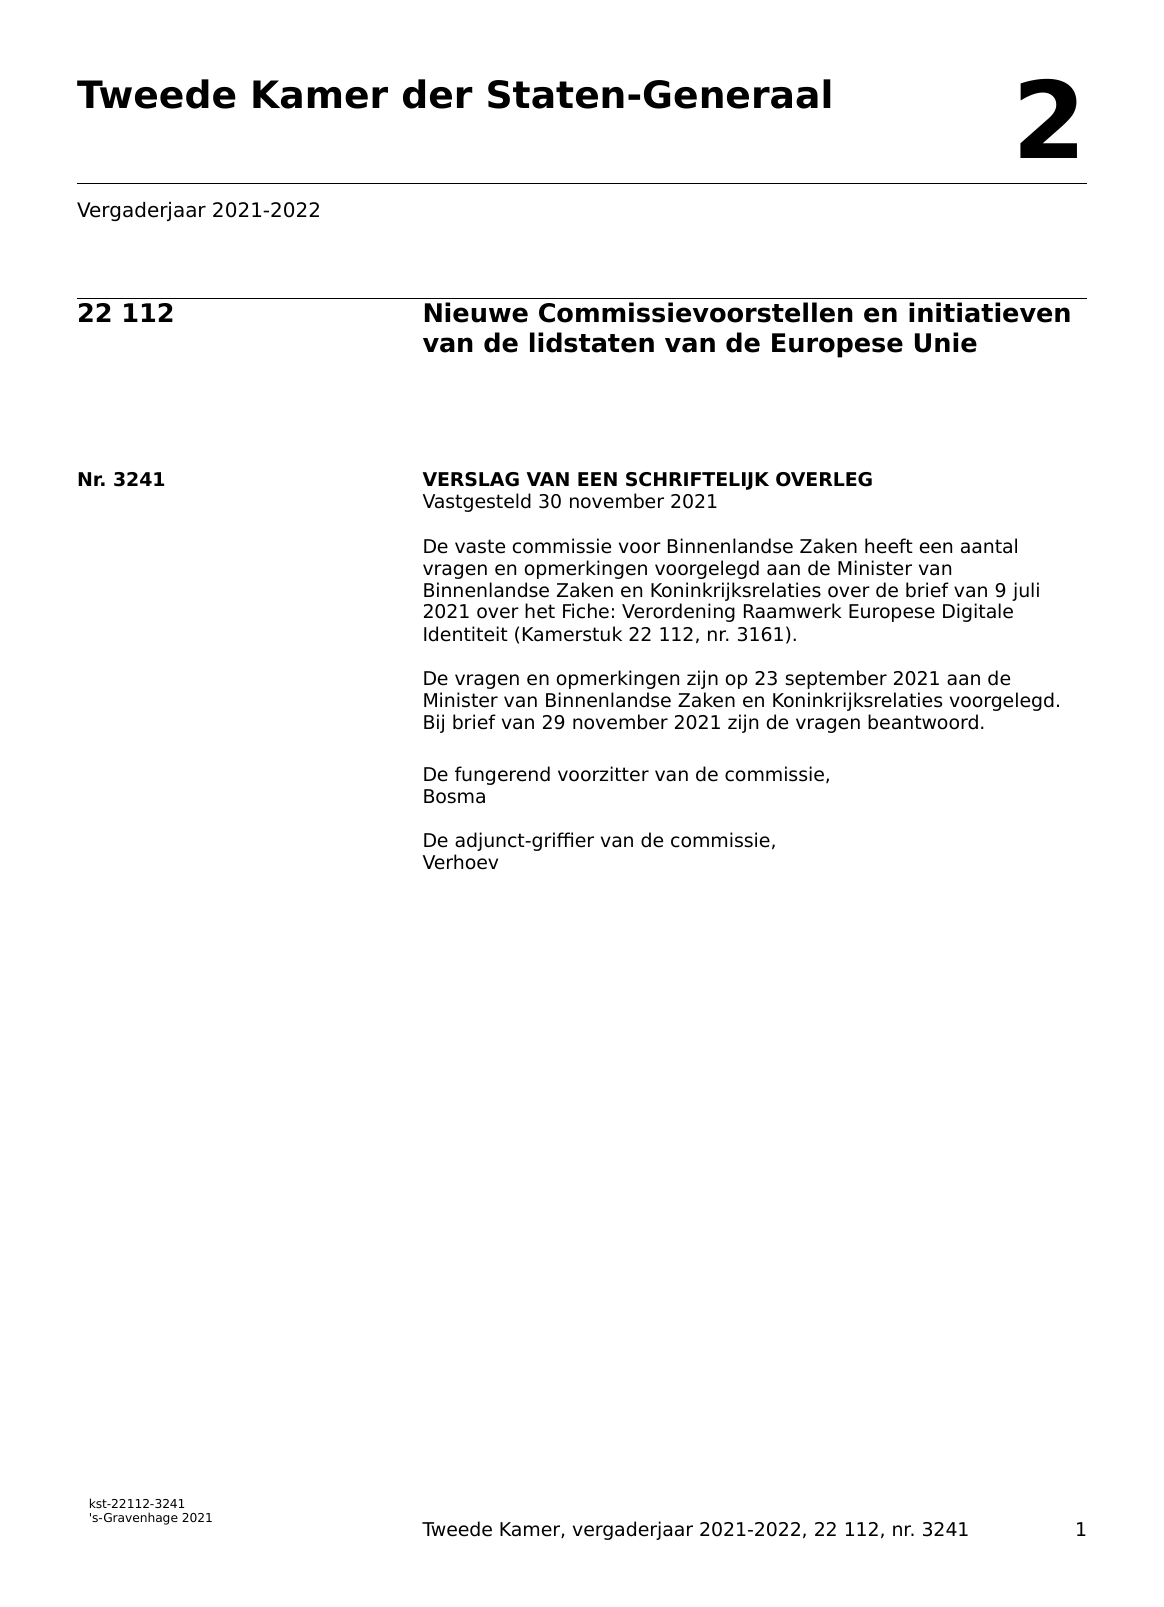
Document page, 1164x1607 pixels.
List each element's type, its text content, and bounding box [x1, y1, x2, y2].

text 's-Gravenhage 2021 [88, 1511, 323, 1525]
text kst-22112-3241 [88, 1497, 323, 1511]
text Vastgesteld 30 november 2021 [422, 491, 1087, 513]
text De adjunct-griffier van de commissie, Verhoev [422, 830, 1087, 874]
text De fungerend voorzitter van de commissie, Bosma [422, 763, 1087, 807]
table_header 2 [886, 59, 1087, 183]
text De vaste commissie voor Binnenlandse Zaken heeft een aantal vragen en opmerkingen voorgelegd aan de Minister van Binnenlandse Zaken en Koninkrijksrelaties over de brief van 9 juli 2021 over het Fiche: Verordening Raamwerk Europese Digitale Identiteit (Kamerstuk 22 112, nr. 3161). [422, 536, 1087, 645]
subtitle Nr. 3241 VERSLAG VAN EEN SCHRIFTELIJK OVERLEG [77, 469, 1087, 491]
table_header Tweede Kamer der Staten-Generaal [77, 59, 886, 183]
text De vragen en opmerkingen zijn op 23 september 2021 aan de Minister van Binnenlandse Zaken en Koninkrijksrelaties voorgelegd. Bij brief van 29 november 2021 zijn de vragen beantwoord. [422, 668, 1087, 733]
subtitle 22 112 Nieuwe Commissievoorstellen en initiatieven van de lidstaten van de Europese Unie [77, 299, 1087, 358]
table_cell Vergaderjaar 2021-2022 [77, 184, 1087, 298]
